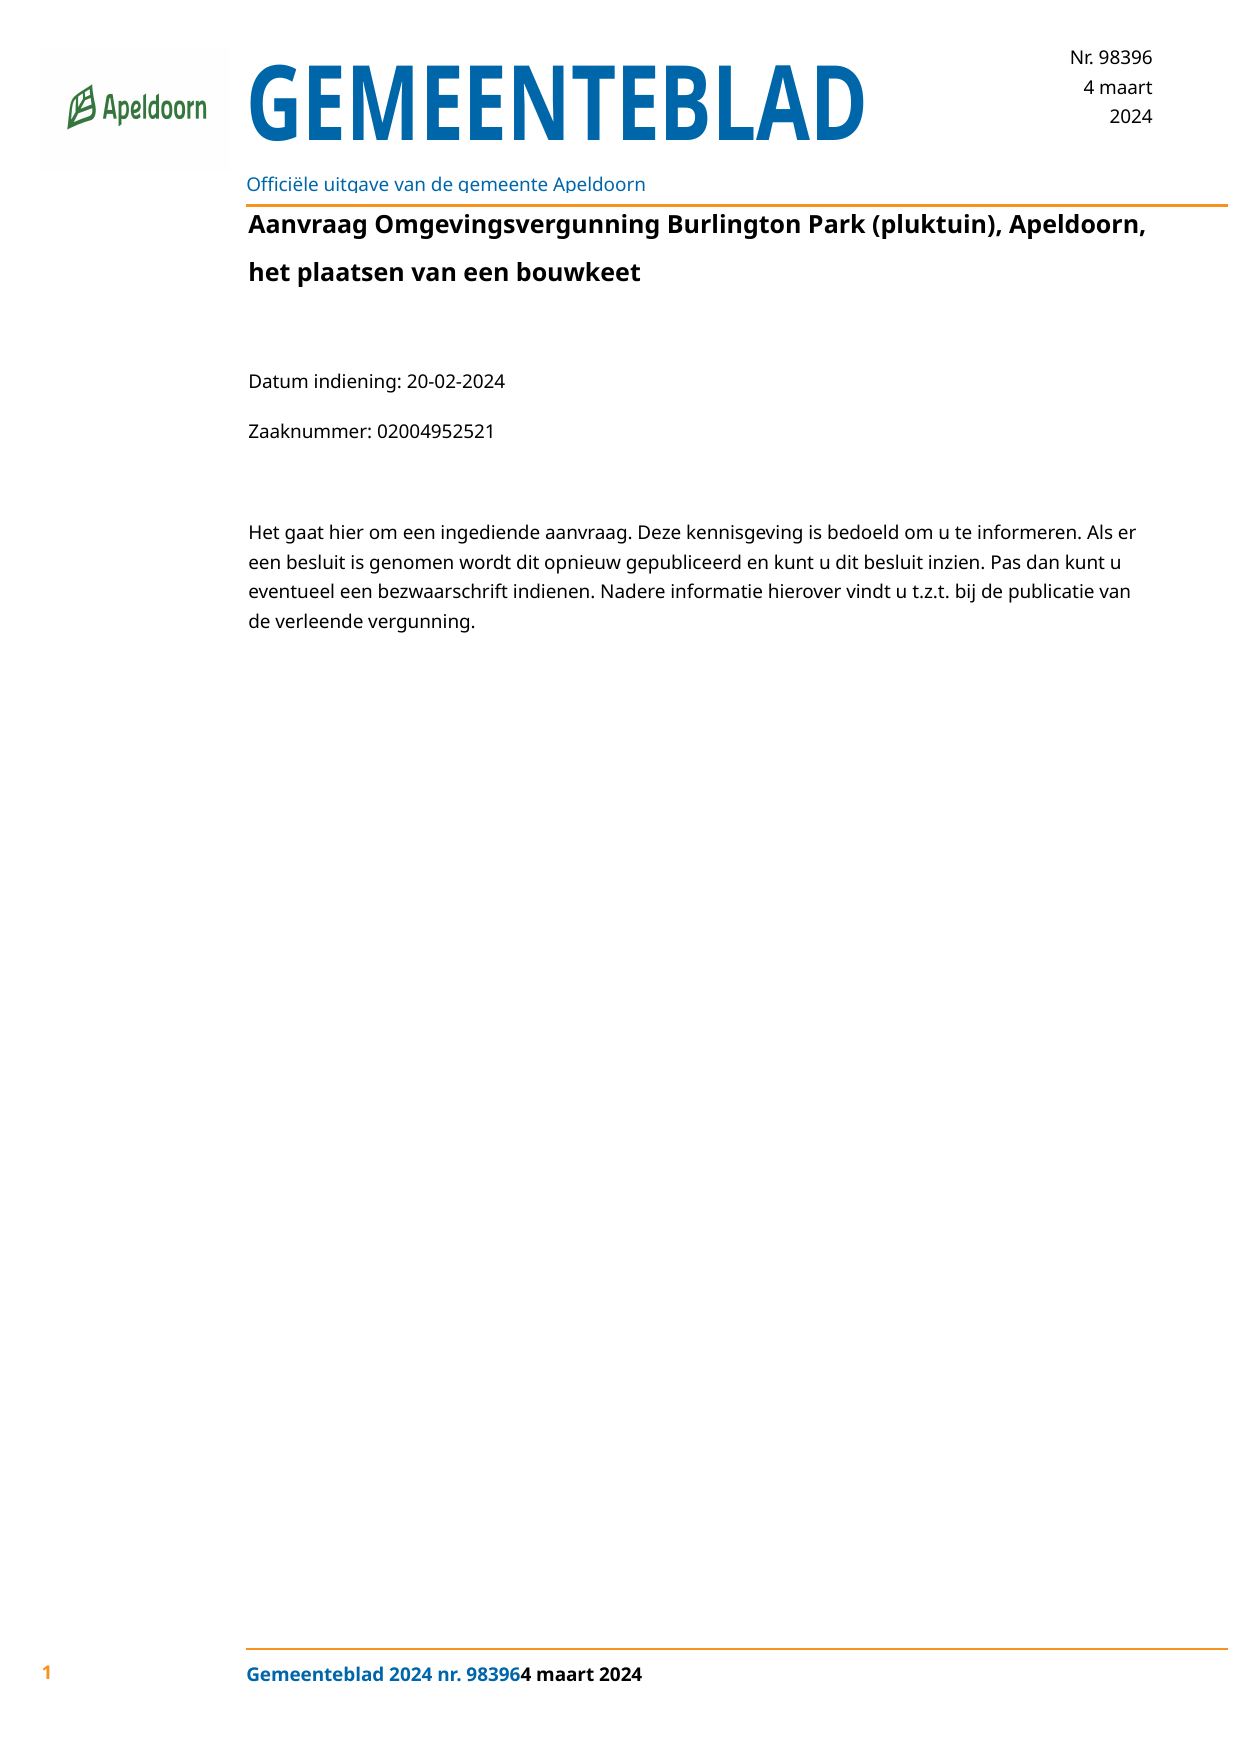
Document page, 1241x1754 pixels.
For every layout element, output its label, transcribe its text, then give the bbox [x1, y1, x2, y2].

text Aanvraag Omgevingsvergunning Burlington Park (pluktuin), Apeldoorn, het plaatsen van een bouwkeet [248, 207, 1152, 288]
text Zaaknummer: 02004952521 [248, 419, 1152, 444]
picture [41, 47, 231, 172]
text Datum indiening: 20-02-2024 [248, 368, 1152, 394]
text Het gaat hier om een ingediende aanvraag. Deze kennisgeving is bedoeld om u te informeren. Als er een besluit is genomen wordt dit opnieuw gepubliceerd en kunt u dit besluit inzien. Pas dan kunt u eventueel een bezwaarschrift indienen. Nadere informatie hierover vindt u t.z.t. bij de publicatie van de verleende vergunning. [248, 519, 1152, 634]
